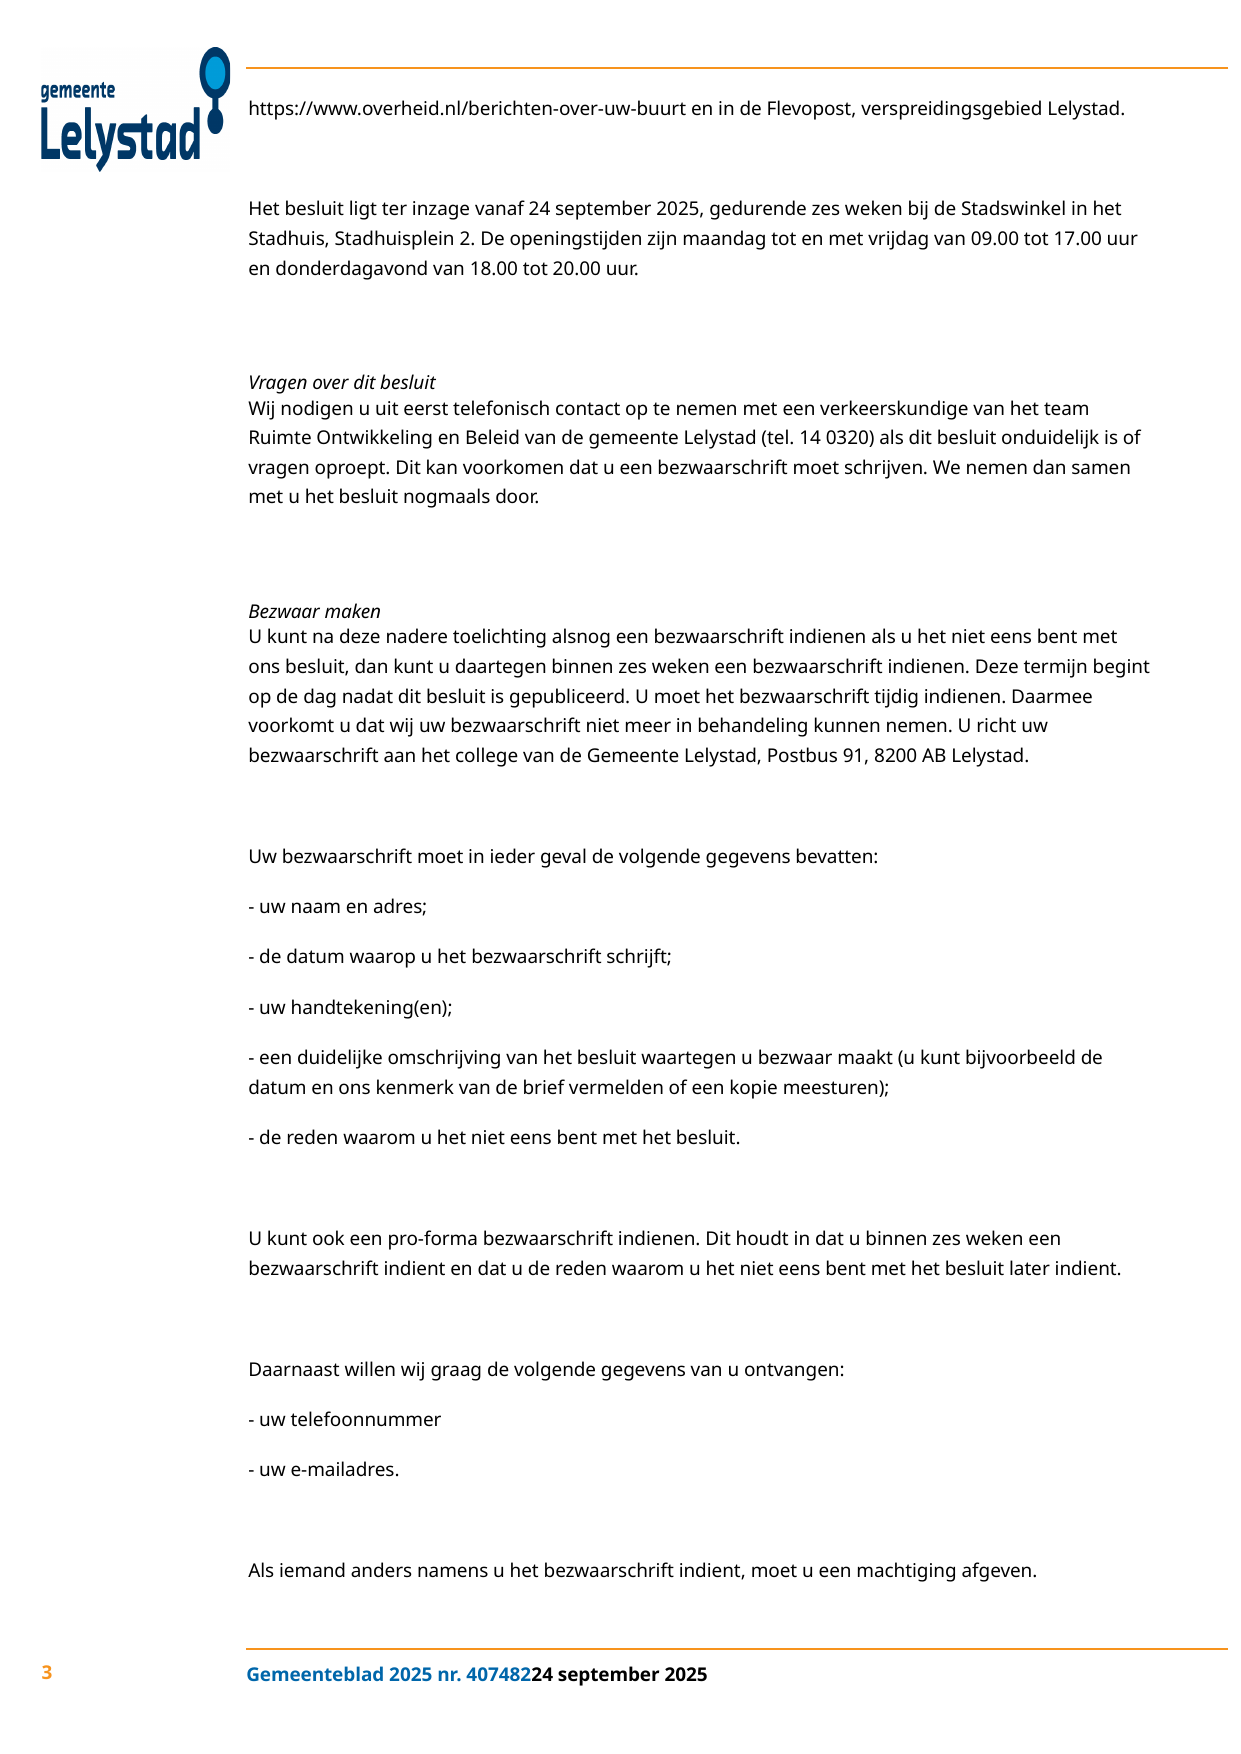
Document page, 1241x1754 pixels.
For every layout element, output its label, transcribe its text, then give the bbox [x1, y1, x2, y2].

text U kunt ook een pro-forma bezwaarschrift indienen. Dit houdt in dat u binnen zes weken een bezwaarschrift indient en dat u de reden waarom u het niet eens bent met het besluit later indient. [248, 1225, 1152, 1281]
text - de reden waarom u het niet eens bent met het besluit. [248, 1124, 1152, 1150]
text - uw handtekening(en); [248, 994, 1152, 1020]
text - uw telefoonnummer [248, 1406, 1152, 1432]
text Als iemand anders namens u het bezwaarschrift indient, moet u een machtiging afgeven. [248, 1557, 1152, 1583]
text - uw naam en adres; [248, 893, 1152, 919]
text - een duidelijke omschrijving van het besluit waartegen u bezwaar maakt (u kunt bijvoorbeeld de datum en ons kenmerk van de brief vermelden of een kopie meesturen); [248, 1044, 1152, 1100]
text - de datum waarop u het bezwaarschrift schrijft; [248, 944, 1152, 969]
text Het besluit ligt ter inzage vanaf 24 september 2025, gedurende zes weken bij de Stadswinkel in het Stadhuis, Stadhuisplein 2. De openingstijden zijn maandag tot en met vrijdag van 09.00 tot 17.00 uur en donderdagavond van 18.00 tot 20.00 uur. [248, 196, 1152, 281]
text Bezwaar maken [248, 598, 1152, 624]
text - uw e-mailadres. [248, 1457, 1152, 1482]
text https://www.overheid.nl/berichten-over-uw-buurt en in de Flevopost, verspreidingsgebied Lelystad. [248, 95, 1152, 121]
text Daarnaast willen wij graag de volgende gegevens van u ontvangen: [248, 1356, 1152, 1382]
picture [41, 47, 231, 172]
text Wij nodigen u uit eerst telefonisch contact op te nemen met een verkeerskundige van het team Ruimte Ontwikkeling en Beleid van de gemeente Lelystad (tel. 14 0320) als dit besluit onduidelijk is of vragen oproept. Dit kan voorkomen dat u een bezwaarschrift moet schrijven. We nemen dan samen met u het besluit nogmaals door. [248, 395, 1152, 509]
text U kunt na deze nadere toelichting alsnog een bezwaarschrift indienen als u het niet eens bent met ons besluit, dan kunt u daartegen binnen zes weken een bezwaarschrift indienen. Deze termijn begint op de dag nadat dit besluit is gepubliceerd. U moet het bezwaarschrift tijdig indienen. Daarmee voorkomt u dat wij uw bezwaarschrift niet meer in behandeling kunnen nemen. U richt uw bezwaarschrift aan het college van de Gemeente Lelystad, Postbus 91, 8200 AB Lelystad. [248, 624, 1152, 768]
text Uw bezwaarschrift moet in ieder geval de volgende gegevens bevatten: [248, 843, 1152, 869]
text Vragen over dit besluit [248, 369, 1152, 395]
